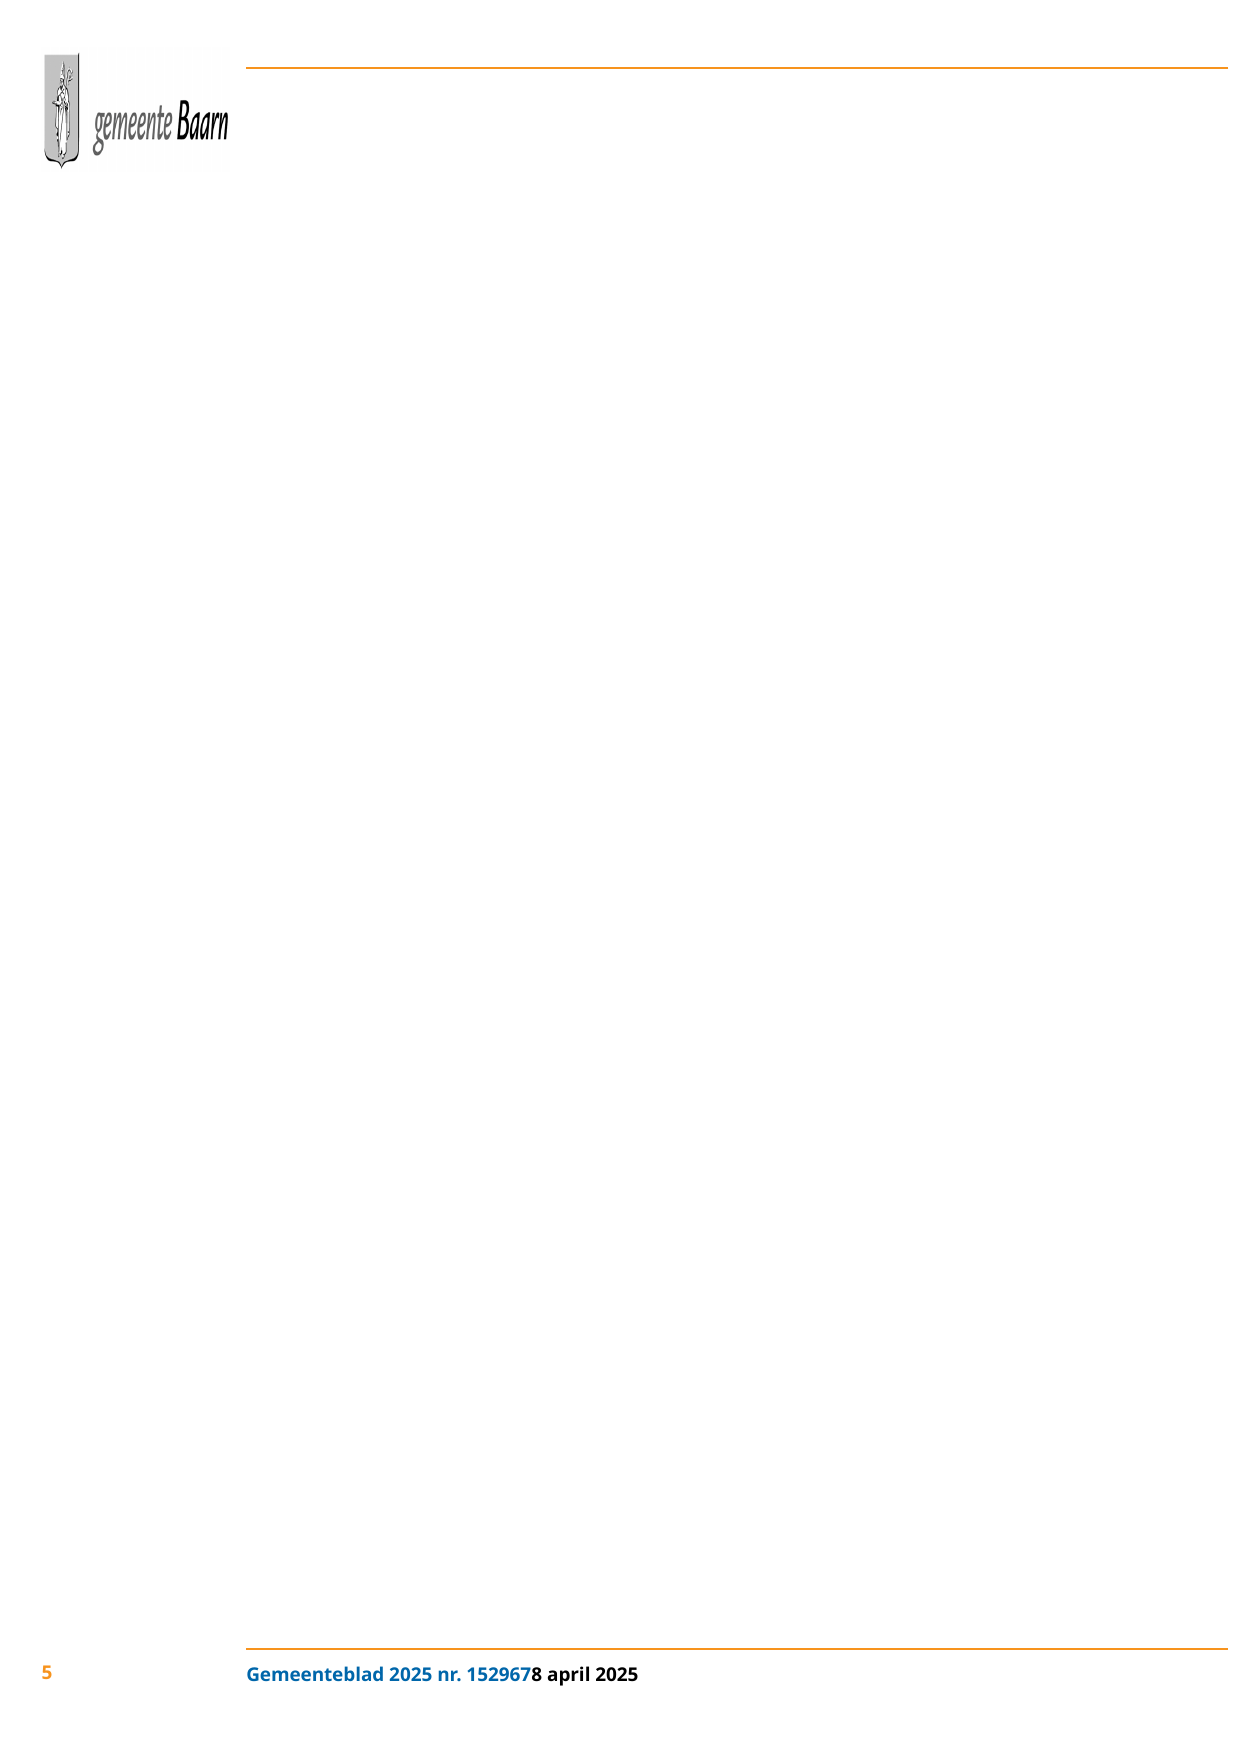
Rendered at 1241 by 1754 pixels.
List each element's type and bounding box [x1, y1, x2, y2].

picture [41, 47, 231, 172]
